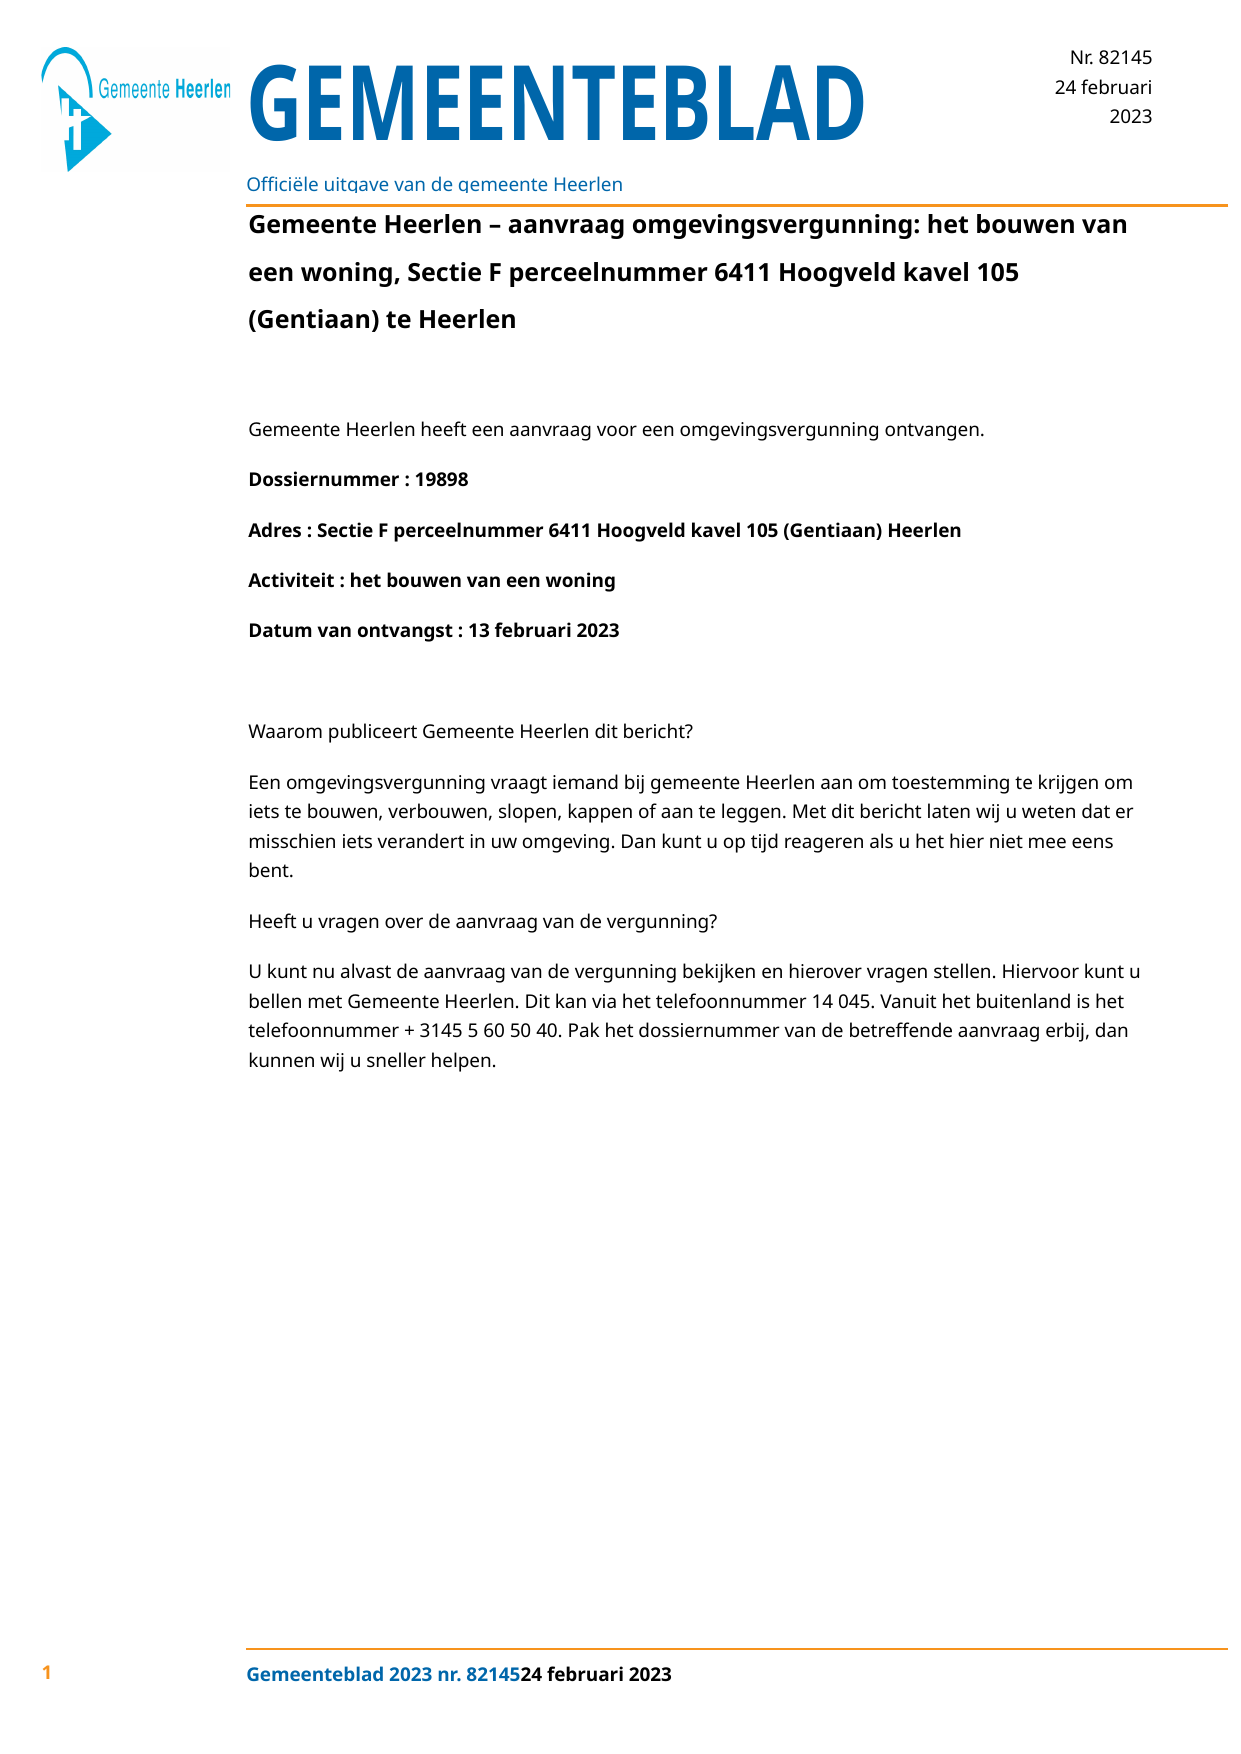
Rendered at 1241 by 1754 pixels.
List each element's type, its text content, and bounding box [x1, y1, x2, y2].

picture [41, 47, 59, 70]
text Adres : Sectie F perceelnummer 6411 Hoogveld kavel 105 (Gentiaan) Heerlen [248, 517, 1152, 542]
text Een omgevingsvergunning vraagt iemand bij gemeente Heerlen aan om toestemming te krijgen om iets te bouwen, verbouwen, slopen, kappen of aan te leggen. Met dit bericht laten wij u weten dat er misschien iets verandert in uw omgeving. Dan kunt u op tijd reageren als u het hier niet mee eens bent. [248, 769, 1152, 883]
text Dossiernummer : 19898 [248, 466, 1152, 492]
text Heeft u vragen over de aanvraag van de vergunning? [248, 908, 1152, 934]
text U kunt nu alvast de aanvraag van de vergunning bekijken en hierover vragen stellen. Hiervoor kunt u bellen met Gemeente Heerlen. Dit kan via het telefoonnummer 14 045. Vanuit het buitenland is het telefoonnummer + 3145 5 60 50 40. Pak het dossiernummer van de betreffende aanvraag erbij, dan kunnen wij u sneller helpen. [248, 958, 1152, 1073]
text Datum van ontvangst : 13 februari 2023 [248, 618, 1152, 643]
picture [41, 47, 231, 172]
text Waarom publiceert Gemeente Heerlen dit bericht? [248, 718, 1152, 744]
text Gemeente Heerlen – aanvraag omgevingsvergunning: het bouwen van een woning, Sectie F perceelnummer 6411 Hoogveld kavel 105 (Gentiaan) te Heerlen [248, 207, 1152, 336]
text Activiteit : het bouwen van een woning [248, 567, 1152, 593]
text Gemeente Heerlen heeft een aanvraag voor een omgevingsvergunning ontvangen. [248, 416, 1152, 442]
